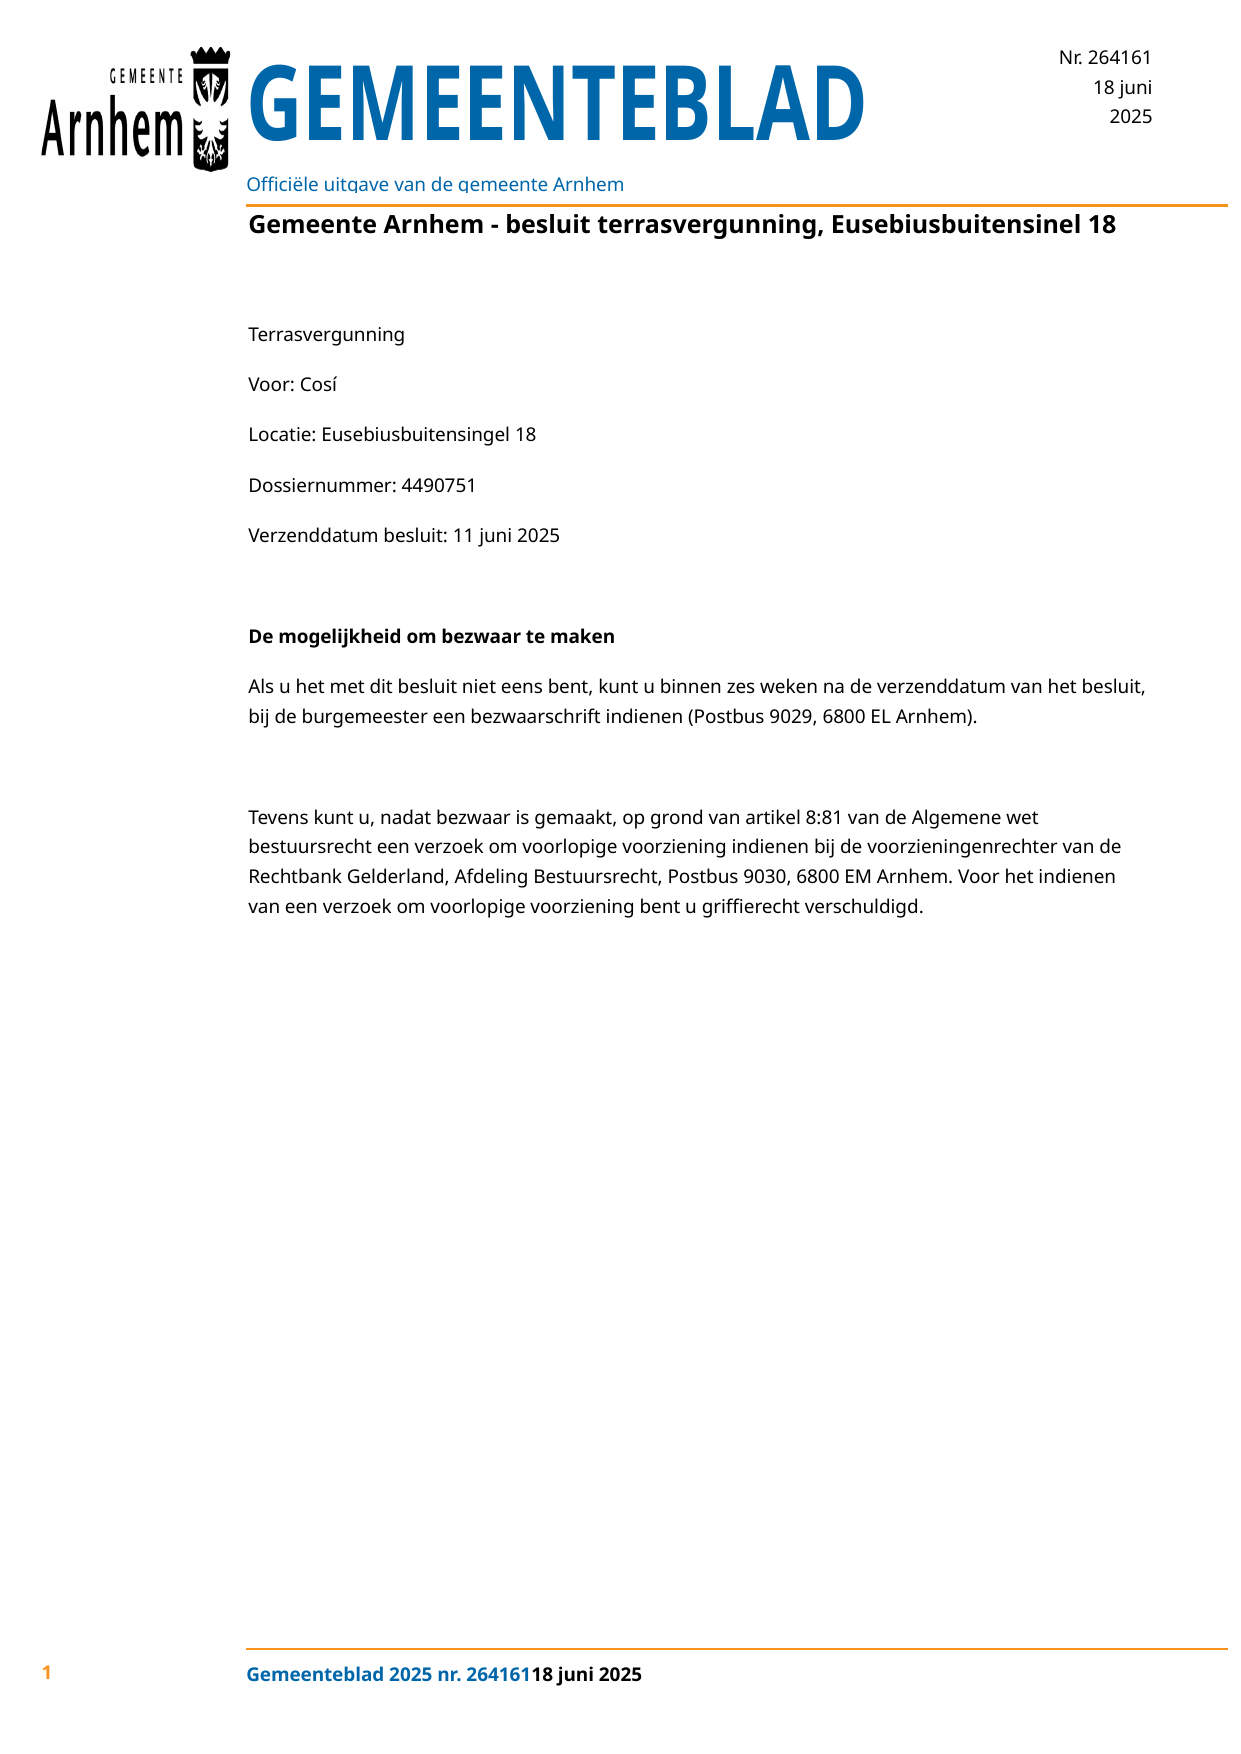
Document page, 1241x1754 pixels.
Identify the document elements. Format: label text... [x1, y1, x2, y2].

picture [41, 47, 231, 172]
text Tevens kunt u, nadat bezwaar is gemaakt, op grond van artikel 8:81 van de Algemene wet bestuursrecht een verzoek om voorlopige voorziening indienen bij de voorzieningenrechter van de Rechtbank Gelderland, Afdeling Bestuursrecht, Postbus 9030, 6800 EM Arnhem. Voor het indienen van een verzoek om voorlopige voorziening bent u griffierecht verschuldigd. [248, 804, 1152, 918]
text Voor: Cosí [248, 371, 1152, 397]
text Verzenddatum besluit: 11 juni 2025 [248, 522, 1152, 548]
text Gemeente Arnhem - besluit terrasvergunning, Eusebiusbuitensinel 18 [248, 207, 1152, 241]
text Dossiernummer: 4490751 [248, 472, 1152, 498]
text Locatie: Eusebiusbuitensingel 18 [248, 422, 1152, 447]
text Als u het met dit besluit niet eens bent, kunt u binnen zes weken na de verzenddatum van het besluit, bij de burgemeester een bezwaarschrift indienen (Postbus 9029, 6800 EL Arnhem). [248, 674, 1152, 729]
text Terrasvergunning [248, 321, 1152, 346]
text De mogelijkheid om bezwaar te maken [248, 623, 1152, 649]
